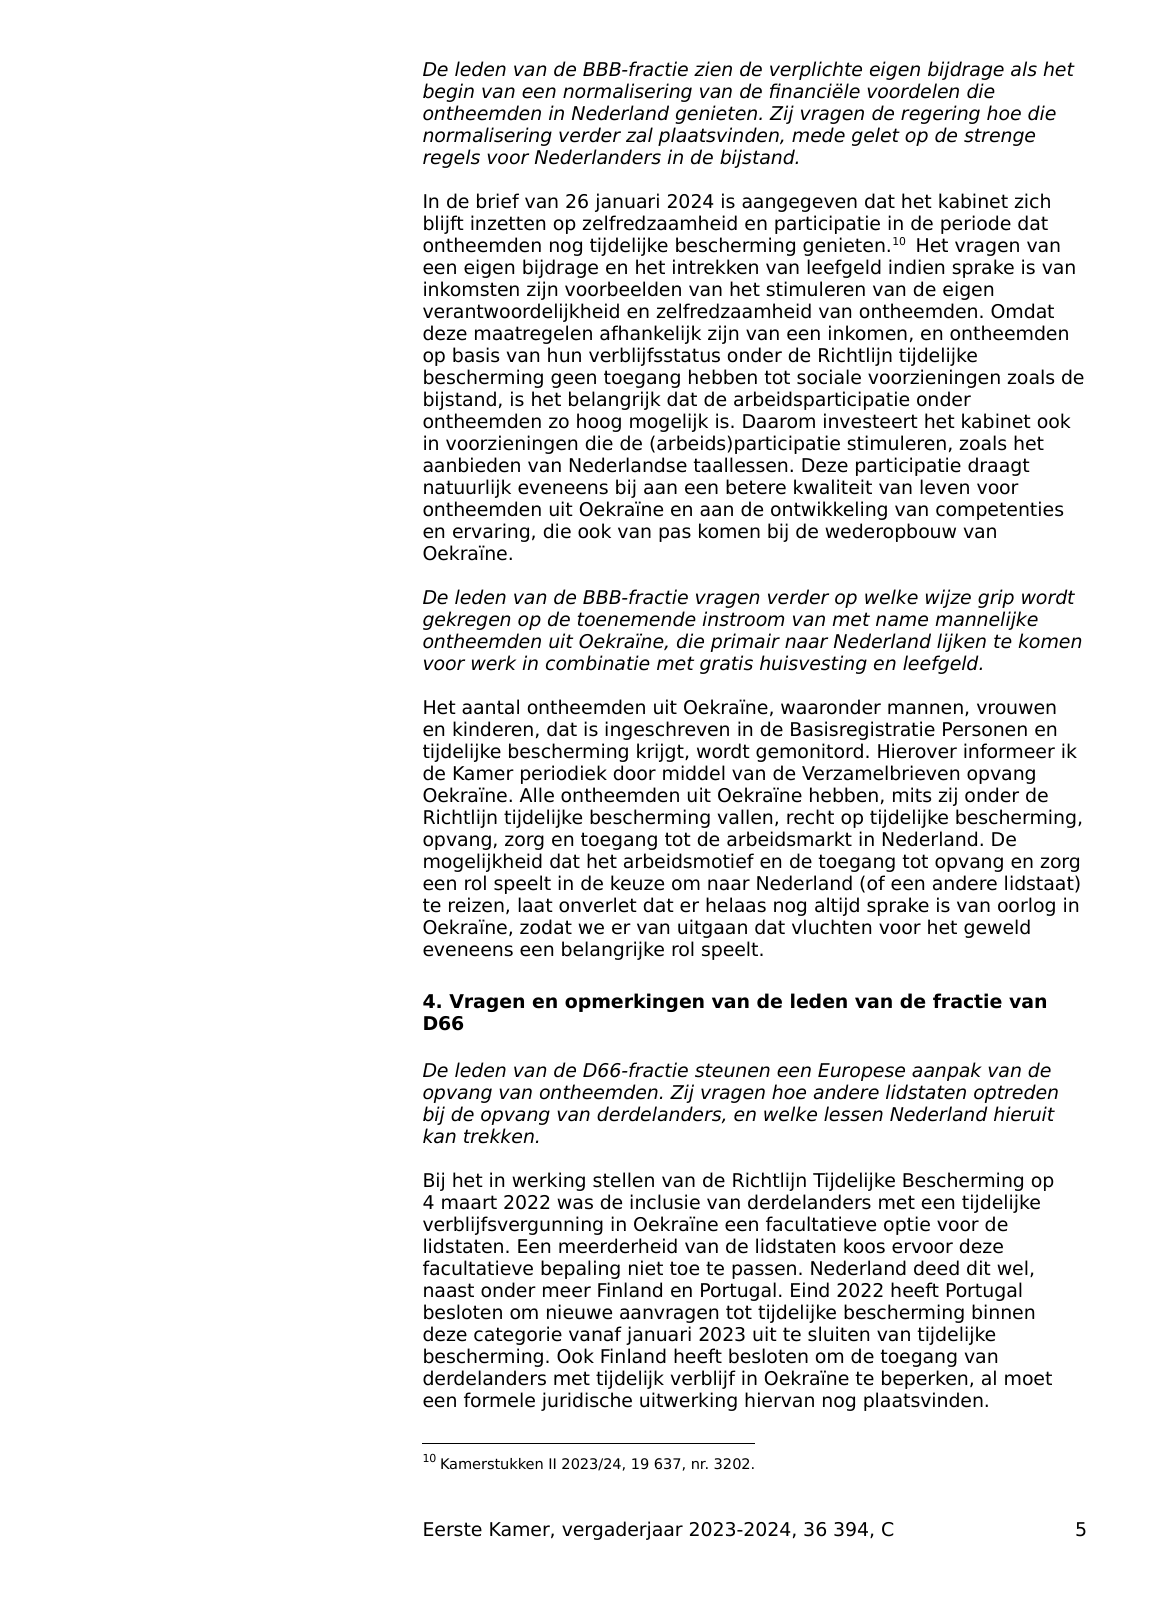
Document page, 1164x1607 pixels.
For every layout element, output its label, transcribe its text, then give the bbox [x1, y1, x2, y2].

text De leden van de BBB-fractie zien de verplichte eigen bijdrage als het begin van een normalisering van de financiële voordelen die ontheemden in Nederland genieten. Zij vragen de regering hoe die normalisering verder zal plaatsvinden, mede gelet op de strenge regels voor Nederlanders in de bijstand. [422, 59, 1087, 169]
text Kamerstukken II 2023/24, 19 637, nr. 3202. [422, 1452, 1087, 1474]
text De leden van de BBB-fractie vragen verder op welke wijze grip wordt gekregen op de toenemende instroom van met name mannelijke ontheemden uit Oekraïne, die primair naar Nederland lijken te komen voor werk in combinatie met gratis huisvesting en leefgeld. [422, 587, 1087, 675]
text Bij het in werking stellen van de Richtlijn Tijdelijke Bescherming op 4 maart 2022 was de inclusie van derdelanders met een tijdelijke verblijfsvergunning in Oekraïne een facultatieve optie voor de lidstaten. Een meerderheid van de lidstaten koos ervoor deze facultatieve bepaling niet toe te passen. Nederland deed dit wel, naast onder meer Finland en Portugal. Eind 2022 heeft Portugal besloten om nieuwe aanvragen tot tijdelijke bescherming binnen deze categorie vanaf januari 2023 uit te sluiten van tijdelijke bescherming. Ook Finland heeft besloten om de toegang van derdelanders met tijdelijk verblijf in Oekraïne te beperken, al moet een formele juridische uitwerking hiervan nog plaatsvinden. [422, 1170, 1087, 1412]
text De leden van de D66-fractie steunen een Europese aanpak van de opvang van ontheemden. Zij vragen hoe andere lidstaten optreden bij de opvang van derdelanders, en welke lessen Nederland hieruit kan trekken. [422, 1060, 1087, 1148]
subtitle 4. Vragen en opmerkingen van de leden van de fractie van D66 [422, 991, 1087, 1035]
text Het aantal ontheemden uit Oekraïne, waaronder mannen, vrouwen en kinderen, dat is ingeschreven in de Basisregistratie Personen en tijdelijke bescherming krijgt, wordt gemonitord. Hierover informeer ik de Kamer periodiek door middel van de Verzamelbrieven opvang Oekraïne. Alle ontheemden uit Oekraïne hebben, mits zij onder de Richtlijn tijdelijke bescherming vallen, recht op tijdelijke bescherming, opvang, zorg en toegang tot de arbeidsmarkt in Nederland. De mogelijkheid dat het arbeidsmotief en de toegang tot opvang en zorg een rol speelt in de keuze om naar Nederland (of een andere lidstaat) te reizen, laat onverlet dat er helaas nog altijd sprake is van oorlog in Oekraïne, zodat we er van uitgaan dat vluchten voor het geweld eveneens een belangrijke rol speelt. [422, 697, 1087, 961]
text In de brief van 26 januari 2024 is aangegeven dat het kabinet zich blijft inzetten op zelfredzaamheid en participatie in de periode dat ontheemden nog tijdelijke bescherming genieten. Het vragen van een eigen bijdrage en het intrekken van leefgeld indien sprake is van inkomsten zijn voorbeelden van het stimuleren van de eigen verantwoordelijkheid en zelfredzaamheid van ontheemden. Omdat deze maatregelen afhankelijk zijn van een inkomen, en ontheemden op basis van hun verblijfsstatus onder de Richtlijn tijdelijke bescherming geen toegang hebben tot sociale voorzieningen zoals de bijstand, is het belangrijk dat de arbeidsparticipatie onder ontheemden zo hoog mogelijk is. Daarom investeert het kabinet ook in voorzieningen die de (arbeids)participatie stimuleren, zoals het aanbieden van Nederlandse taallessen. Deze participatie draagt natuurlijk eveneens bij aan een betere kwaliteit van leven voor ontheemden uit Oekraïne en aan de ontwikkeling van competenties en ervaring, die ook van pas komen bij de wederopbouw van Oekraïne. [422, 191, 1087, 565]
